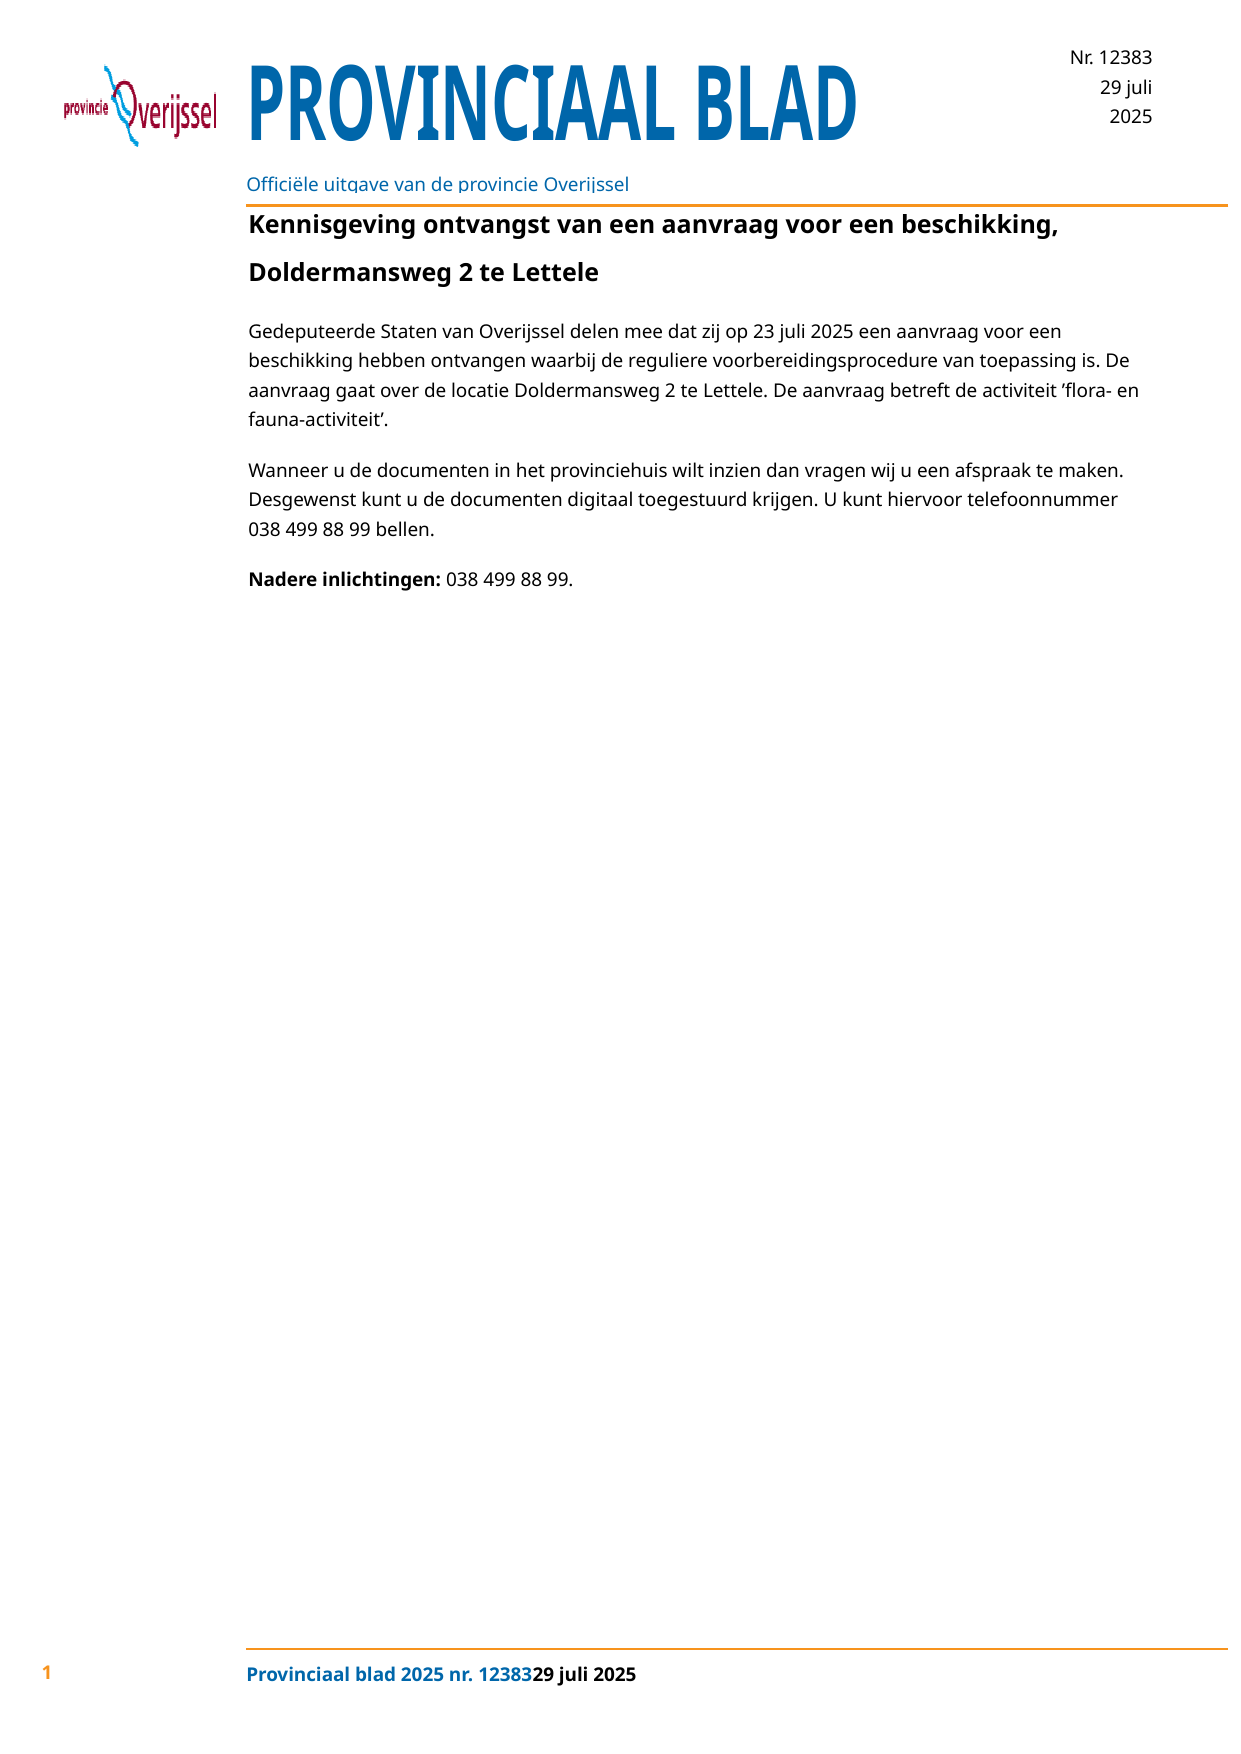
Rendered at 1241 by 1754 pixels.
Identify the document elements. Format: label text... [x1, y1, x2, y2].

text Nadere inlichtingen: 038 499 88 99. [248, 567, 1152, 592]
text Wanneer u de documenten in het provinciehuis wilt inzien dan vragen wij u een afspraak te maken. Desgewenst kunt u de documenten digitaal toegestuurd krijgen. U kunt hiervoor telefoonnummer 038 499 88 99 bellen. [248, 457, 1152, 542]
picture [41, 47, 231, 172]
text Kennisgeving ontvangst van een aanvraag voor een beschikking, Doldermansweg 2 te Lettele [248, 207, 1152, 288]
text Gedeputeerde Staten van Overijssel delen mee dat zij op 23 juli 2025 een aanvraag voor een beschikking hebben ontvangen waarbij de reguliere voorbereidingsprocedure van toepassing is. De aanvraag gaat over de locatie Doldermansweg 2 te Lettele. De aanvraag betreft de activiteit ’flora- en fauna-activiteit’. [248, 318, 1152, 432]
